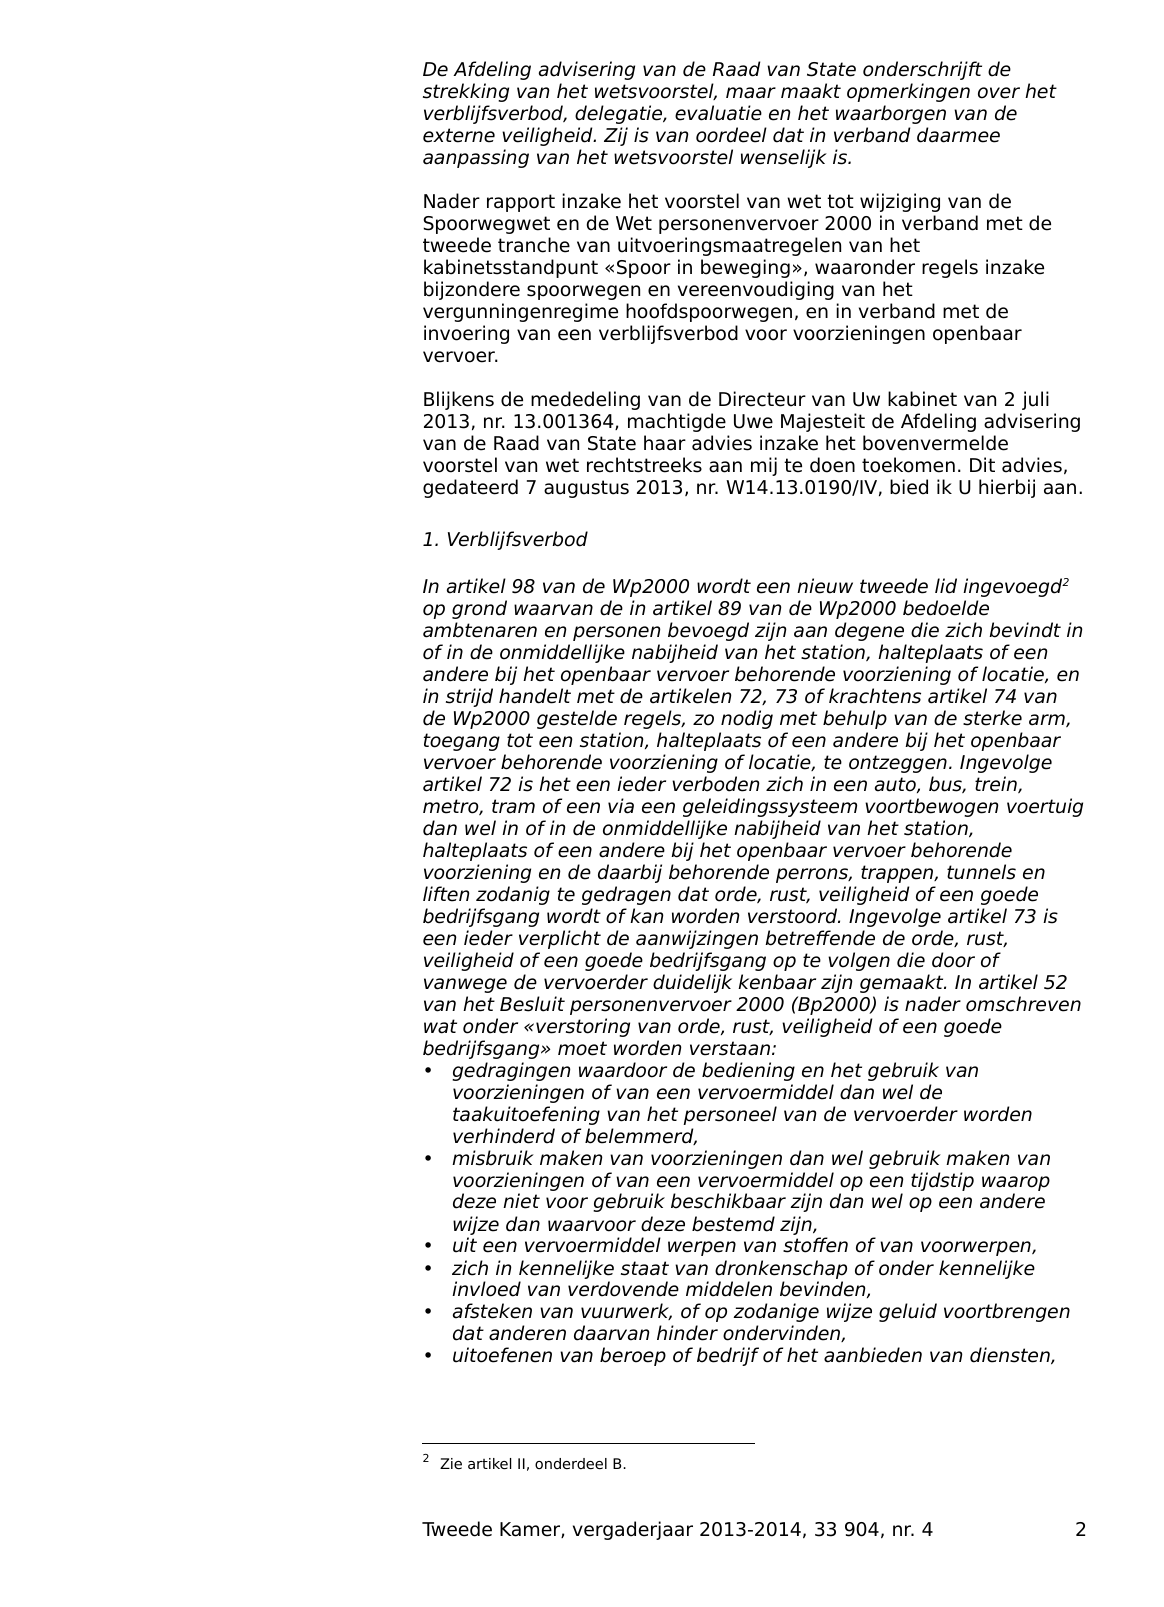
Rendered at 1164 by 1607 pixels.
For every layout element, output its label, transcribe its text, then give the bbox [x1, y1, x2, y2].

subtitle 1. Verblijfsverbod [422, 529, 1087, 551]
text • misbruik maken van voorzieningen dan wel gebruik maken van voorzieningen of van een vervoermiddel op een tijdstip waarop deze niet voor gebruik beschikbaar zijn dan wel op een andere wijze dan waarvoor deze bestemd zijn, [422, 1147, 1087, 1235]
text • uitoefenen van beroep of bedrijf of het aanbieden van diensten, [422, 1345, 1087, 1367]
text • zich in kennelijke staat van dronkenschap of onder kennelijke invloed van verdovende middelen bevinden, [422, 1257, 1087, 1301]
text De Afdeling advisering van de Raad van State onderschrijft de strekking van het wetsvoorstel, maar maakt opmerkingen over het verblijfsverbod, delegatie, evaluatie en het waarborgen van de externe veiligheid. Zij is van oordeel dat in verband daarmee aanpassing van het wetsvoorstel wenselijk is. [422, 59, 1087, 169]
text In artikel 98 van de Wp2000 wordt een nieuw tweede lid ingevoegd op grond waarvan de in artikel 89 van de Wp2000 bedoelde ambtenaren en personen bevoegd zijn aan degene die zich bevindt in of in de onmiddellijke nabijheid van het station, halteplaats of een andere bij het openbaar vervoer behorende voorziening of locatie, en in strijd handelt met de artikelen 72, 73 of krachtens artikel 74 van de Wp2000 gestelde regels, zo nodig met behulp van de sterke arm, toegang tot een station, halteplaats of een andere bij het openbaar vervoer behorende voorziening of locatie, te ontzeggen. Ingevolge artikel 72 is het een ieder verboden zich in een auto, bus, trein, metro, tram of een via een geleidingssysteem voortbewogen voertuig dan wel in of in de onmiddellijke nabijheid van het station, halteplaats of een andere bij het openbaar vervoer behorende voorziening en de daarbij behorende perrons, trappen, tunnels en liften zodanig te gedragen dat orde, rust, veiligheid of een goede bedrijfsgang wordt of kan worden verstoord. Ingevolge artikel 73 is een ieder verplicht de aanwijzingen betreffende de orde, rust, veiligheid of een goede bedrijfsgang op te volgen die door of vanwege de vervoerder duidelijk kenbaar zijn gemaakt. In artikel 52 van het Besluit personenvervoer 2000 (Bp2000) is nader omschreven wat onder «verstoring van orde, rust, veiligheid of een goede bedrijfsgang» moet worden verstaan: [422, 576, 1087, 1059]
text Nader rapport inzake het voorstel van wet tot wijziging van de Spoorwegwet en de Wet personenvervoer 2000 in verband met de tweede tranche van uitvoeringsmaatregelen van het kabinetsstandpunt «Spoor in beweging», waaronder regels inzake bijzondere spoorwegen en vereenvoudiging van het vergunningenregime hoofdspoorwegen, en in verband met de invoering van een verblijfsverbod voor voorzieningen openbaar vervoer. [422, 191, 1087, 367]
text • gedragingen waardoor de bediening en het gebruik van voorzieningen of van een vervoermiddel dan wel de taakuitoefening van het personeel van de vervoerder worden verhinderd of belemmerd, [422, 1059, 1087, 1147]
text • afsteken van vuurwerk, of op zodanige wijze geluid voortbrengen dat anderen daarvan hinder ondervinden, [422, 1301, 1087, 1345]
text Zie artikel II, onderdeel B. [422, 1452, 1087, 1474]
text Blijkens de mededeling van de Directeur van Uw kabinet van 2 juli 2013, nr. 13.001364, machtigde Uwe Majesteit de Afdeling advisering van de Raad van State haar advies inzake het bovenvermelde voorstel van wet rechtstreeks aan mij te doen toekomen. Dit advies, gedateerd 7 augustus 2013, nr. W14.13.0190/IV, bied ik U hierbij aan. [422, 389, 1087, 499]
text • uit een vervoermiddel werpen van stoffen of van voorwerpen, [422, 1235, 1087, 1257]
